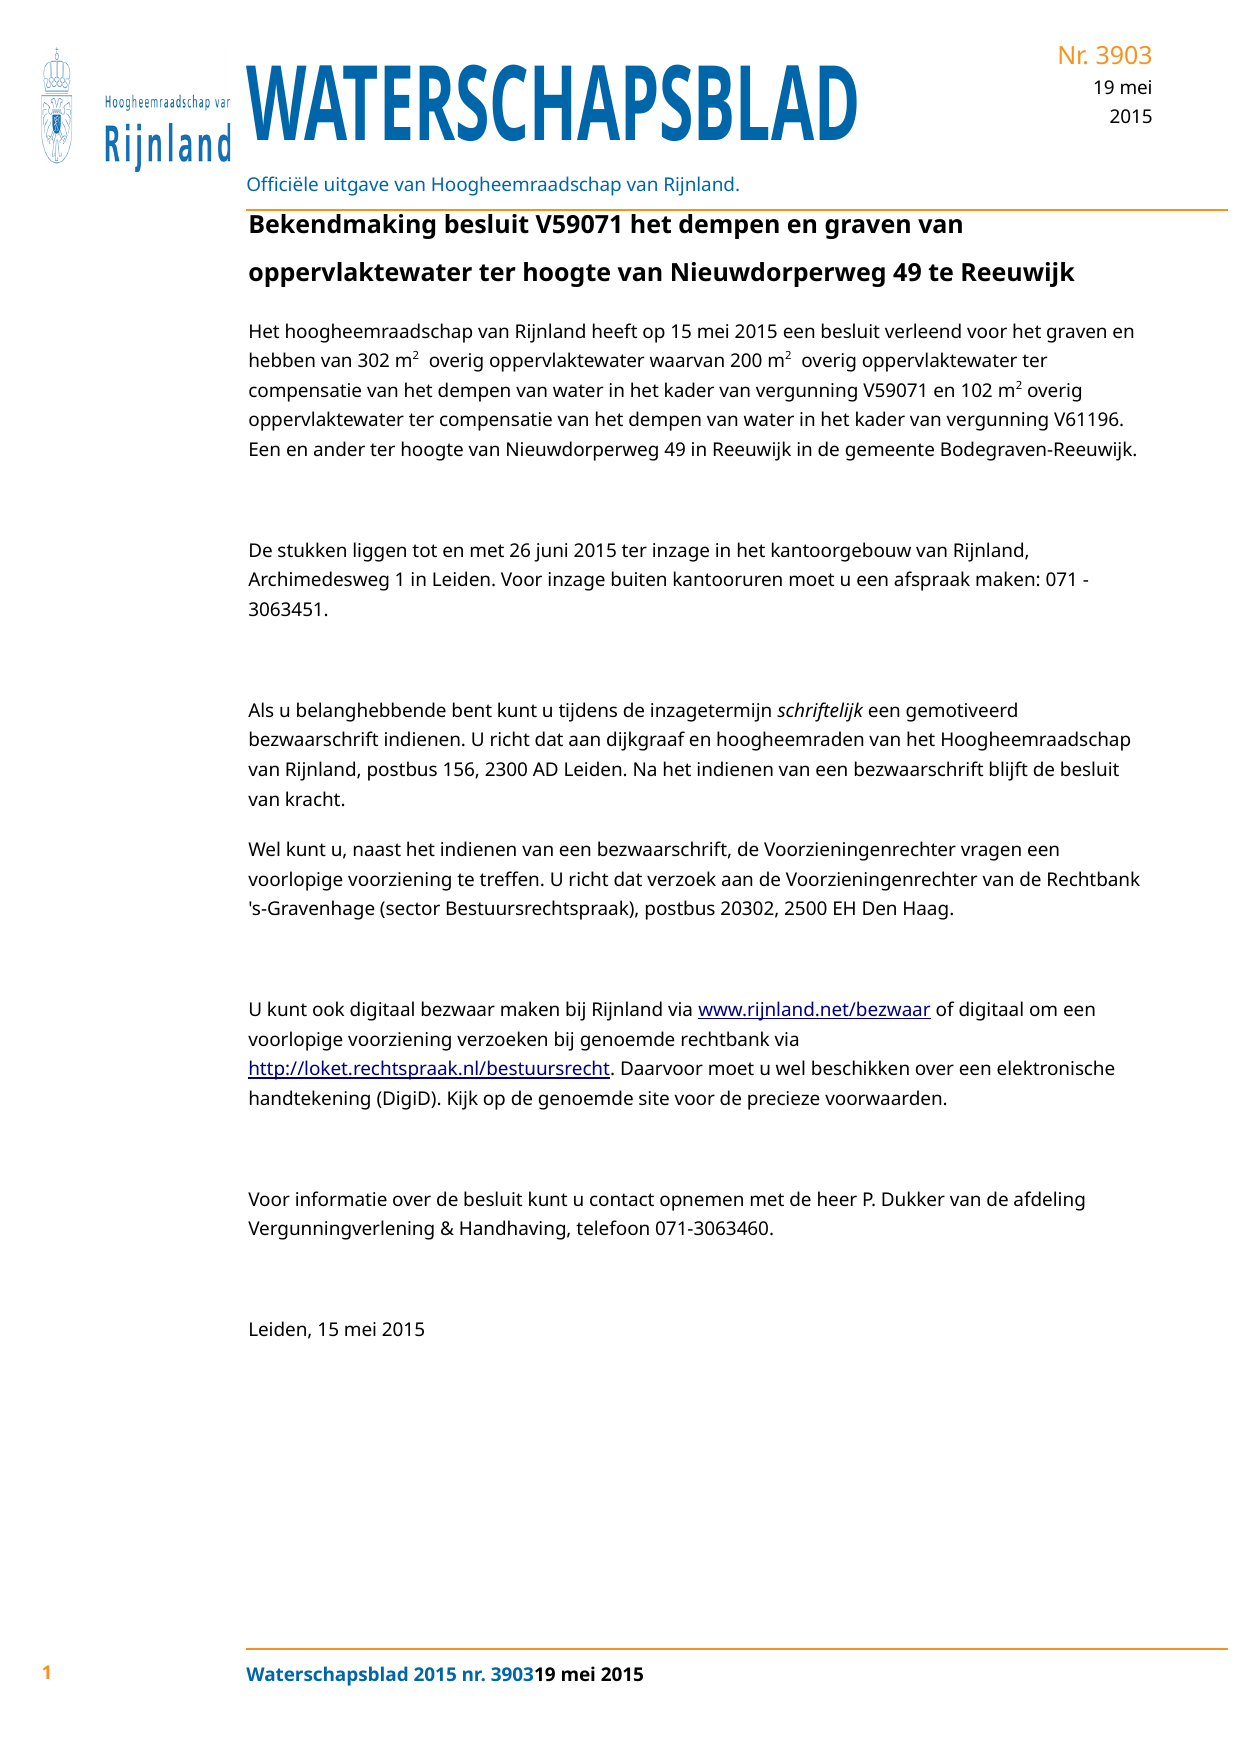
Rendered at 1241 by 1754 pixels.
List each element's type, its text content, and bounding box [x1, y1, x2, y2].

text Leiden, 15 mei 2015 [248, 1316, 1152, 1342]
text Als u belanghebbende bent kunt u tijdens de inzagetermijn schriftelijk een gemotiveerd bezwaarschrift indienen. U richt dat aan dijkgraaf en hoogheemraden van het Hoogheemraadschap van Rijnland, postbus 156, 2300 AD Leiden. Na het indienen van een bezwaarschrift blijft de besluit van kracht. [248, 697, 1152, 812]
text De stukken liggen tot en met 26 juni 2015 ter inzage in het kantoorgebouw van Rijnland, Archimedesweg 1 in Leiden. Voor inzage buiten kantooruren moet u een afspraak maken: 071 - 3063451. [248, 537, 1152, 622]
picture [41, 47, 231, 172]
text Het hoogheemraadschap van Rijnland heeft op 15 mei 2015 een besluit verleend voor het graven en hebben van 302 m2 overig oppervlaktewater waarvan 200 m2 overig oppervlaktewater ter compensatie van het dempen van water in het kader van vergunning V59071 en 102 m2 overig oppervlaktewater ter compensatie van het dempen van water in het kader van vergunning V61196. Een en ander ter hoogte van Nieuwdorperweg 49 in Reeuwijk in de gemeente Bodegraven-Reeuwijk. [248, 318, 1152, 462]
text Voor informatie over de besluit kunt u contact opnemen met de heer P. Dukker van de afdeling Vergunningverlening & Handhaving, telefoon 071-3063460. [248, 1186, 1152, 1241]
text Bekendmaking besluit V59071 het dempen en graven van oppervlaktewater ter hoogte van Nieuwdorperweg 49 te Reeuwijk [248, 211, 1152, 288]
text U kunt ook digitaal bezwaar maken bij Rijnland via www.rijnland.net/bezwaar of digitaal om een voorlopige voorziening verzoeken bij genoemde rechtbank via http://loket.rechtspraak.nl/bestuursrecht. Daarvoor moet u wel beschikken over een elektronische handtekening (DigiD). Kijk op de genoemde site voor de precieze voorwaarden. [248, 996, 1152, 1111]
text Wel kunt u, naast het indienen van een bezwaarschrift, de Voorzieningenrechter vragen een voorlopige voorziening te treffen. U richt dat verzoek aan de Voorzieningenrechter van de Rechtbank 's-Gravenhage (sector Bestuursrechtspraak), postbus 20302, 2500 EH Den Haag. [248, 836, 1152, 921]
